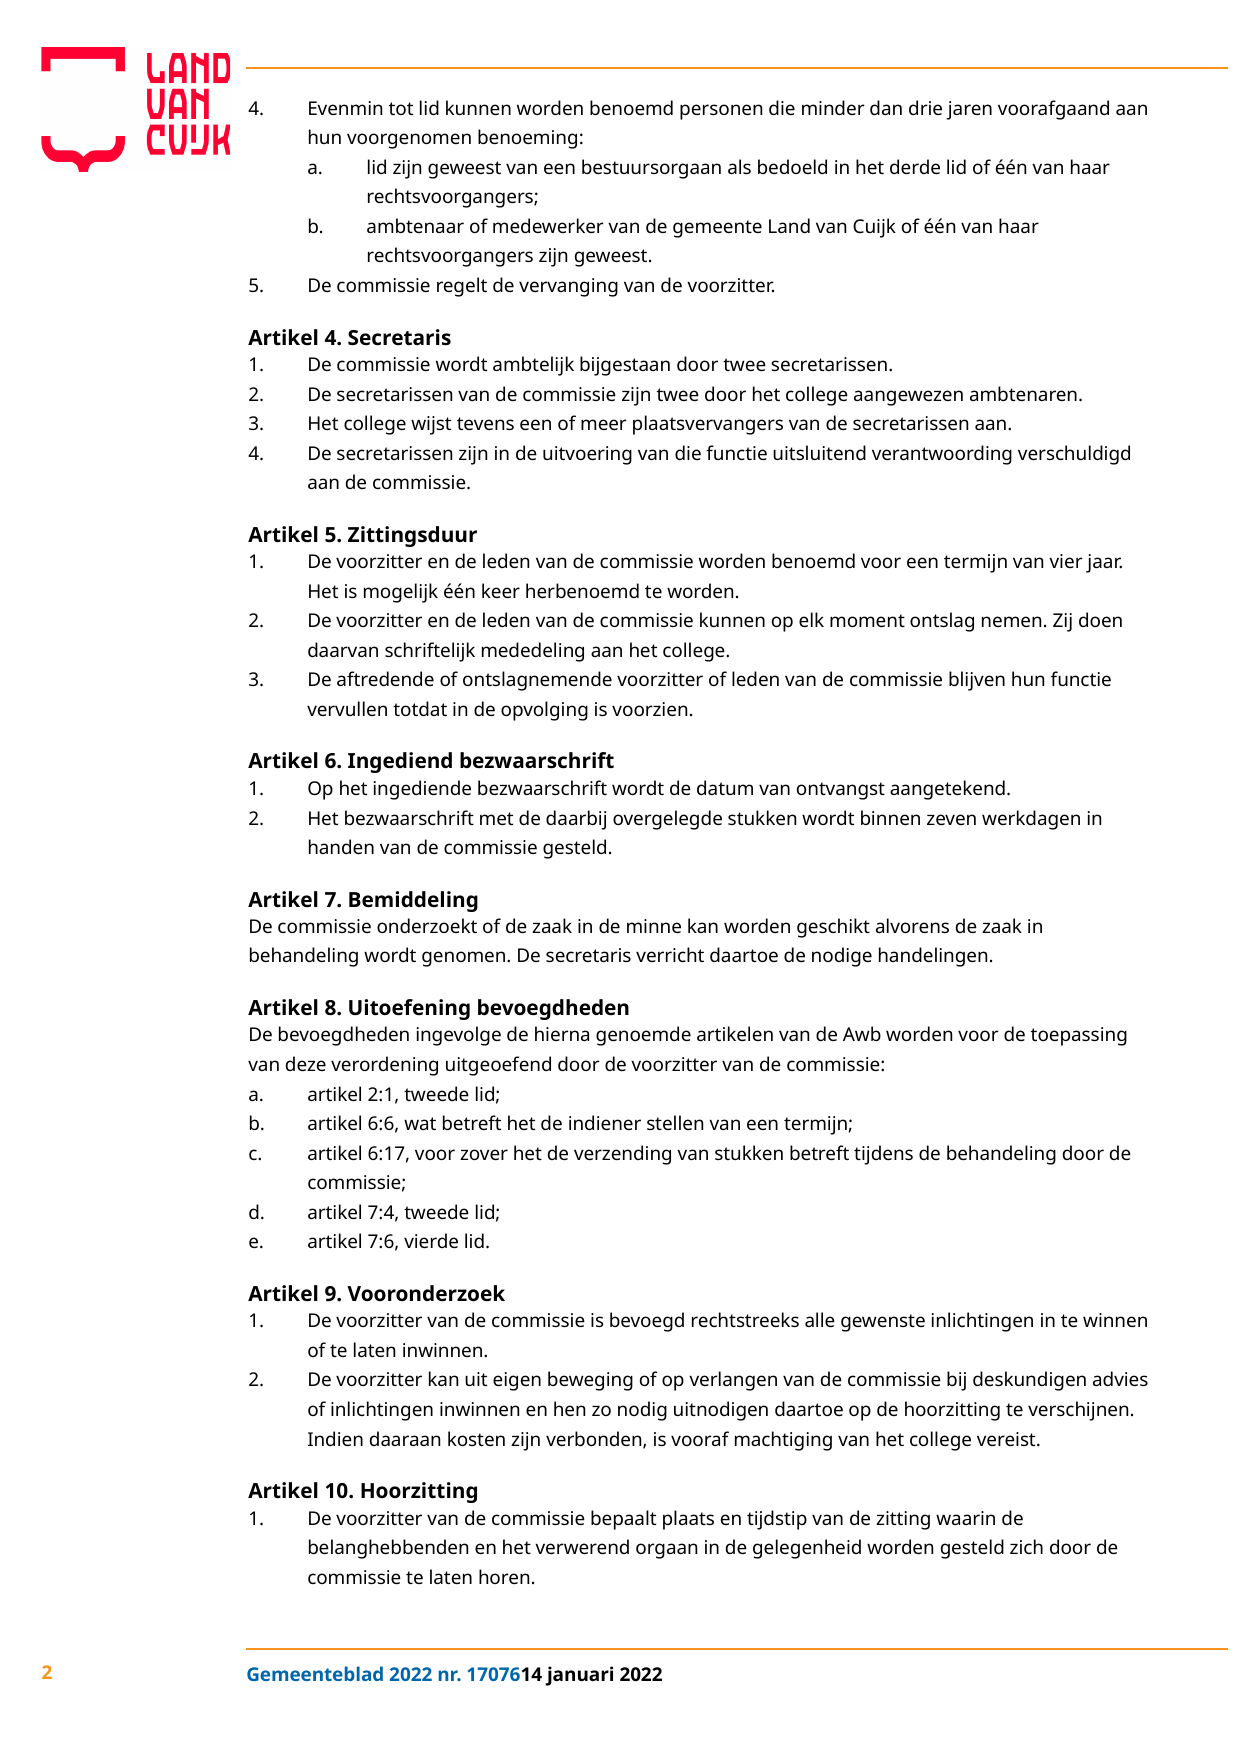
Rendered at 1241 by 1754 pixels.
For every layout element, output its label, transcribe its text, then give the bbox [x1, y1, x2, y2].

list artikel 7:6, vierde lid. [248, 1229, 1152, 1254]
text Artikel 8. Uitoefening bevoegdheden [248, 993, 1152, 1022]
list De voorzitter van de commissie bepaalt plaats en tijdstip van de zitting waarin de belanghebbenden en het verwerend orgaan in de gelegenheid worden gesteld zich door de commissie te laten horen. [248, 1505, 1152, 1589]
list artikel 6:17, voor zover het de verzending van stukken betreft tijdens de behandeling door de commissie; [248, 1140, 1152, 1195]
list Het college wijst tevens een of meer plaatsvervangers van de secretarissen aan. [248, 410, 1152, 436]
list De commissie wordt ambtelijk bijgestaan door twee secretarissen. [248, 351, 1152, 377]
text Artikel 4. Secretaris [248, 323, 1152, 351]
list Het bezwaarschrift met de daarbij overgelegde stukken wordt binnen zeven werkdagen in handen van de commissie gesteld. [248, 805, 1152, 860]
list De secretarissen van de commissie zijn twee door het college aangewezen ambtenaren. [248, 381, 1152, 406]
list artikel 2:1, tweede lid; [248, 1081, 1152, 1106]
text De commissie onderzoekt of de zaak in de minne kan worden geschikt alvorens de zaak in behandeling wordt genomen. De secretaris verricht daartoe de nodige handelingen. [248, 913, 1152, 968]
text Artikel 10. Hoorzitting [248, 1476, 1152, 1505]
list lid zijn geweest van een bestuursorgaan als bedoeld in het derde lid of één van haar rechtsvoorgangers; [307, 154, 1152, 209]
text Artikel 7. Bemiddeling [248, 885, 1152, 913]
list artikel 6:6, wat betreft het de indiener stellen van een termijn; [248, 1110, 1152, 1136]
list Op het ingediende bezwaarschrift wordt de datum van ontvangst aangetekend. [248, 775, 1152, 801]
list De voorzitter van de commissie is bevoegd rechtstreeks alle gewenste inlichtingen in te winnen of te laten inwinnen. [248, 1307, 1152, 1363]
list Evenmin tot lid kunnen worden benoemd personen die minder dan drie jaren voorafgaand aan hun voorgenomen benoeming: [248, 95, 1152, 150]
text Artikel 9. Vooronderzoek [248, 1279, 1152, 1307]
list De commissie regelt de vervanging van de voorzitter. [248, 272, 1152, 298]
list artikel 7:4, tweede lid; [248, 1199, 1152, 1225]
list De voorzitter en de leden van de commissie worden benoemd voor een termijn van vier jaar. Het is mogelijk één keer herbenoemd te worden. [248, 548, 1152, 604]
list De aftredende of ontslagnemende voorzitter of leden van de commissie blijven hun functie vervullen totdat in de opvolging is voorzien. [248, 667, 1152, 722]
picture [41, 47, 231, 172]
text Artikel 6. Ingediend bezwaarschrift [248, 747, 1152, 775]
list ambtenaar of medewerker van de gemeente Land van Cuijk of één van haar rechtsvoorgangers zijn geweest. [307, 213, 1152, 268]
text Artikel 5. Zittingsduur [248, 520, 1152, 548]
list De voorzitter en de leden van de commissie kunnen op elk moment ontslag nemen. Zij doen daarvan schriftelijk mededeling aan het college. [248, 607, 1152, 663]
list De secretarissen zijn in de uitvoering van die functie uitsluitend verantwoording verschuldigd aan de commissie. [248, 440, 1152, 495]
text De bevoegdheden ingevolge de hierna genoemde artikelen van de Awb worden voor de toepassing van deze verordening uitgeoefend door de voorzitter van de commissie: [248, 1022, 1152, 1077]
list De voorzitter kan uit eigen beweging of op verlangen van de commissie bij deskundigen advies of inlichtingen inwinnen en hen zo nodig uitnodigen daartoe op de hoorzitting te verschijnen. Indien daaraan kosten zijn verbonden, is vooraf machtiging van het college vereist. [248, 1367, 1152, 1452]
